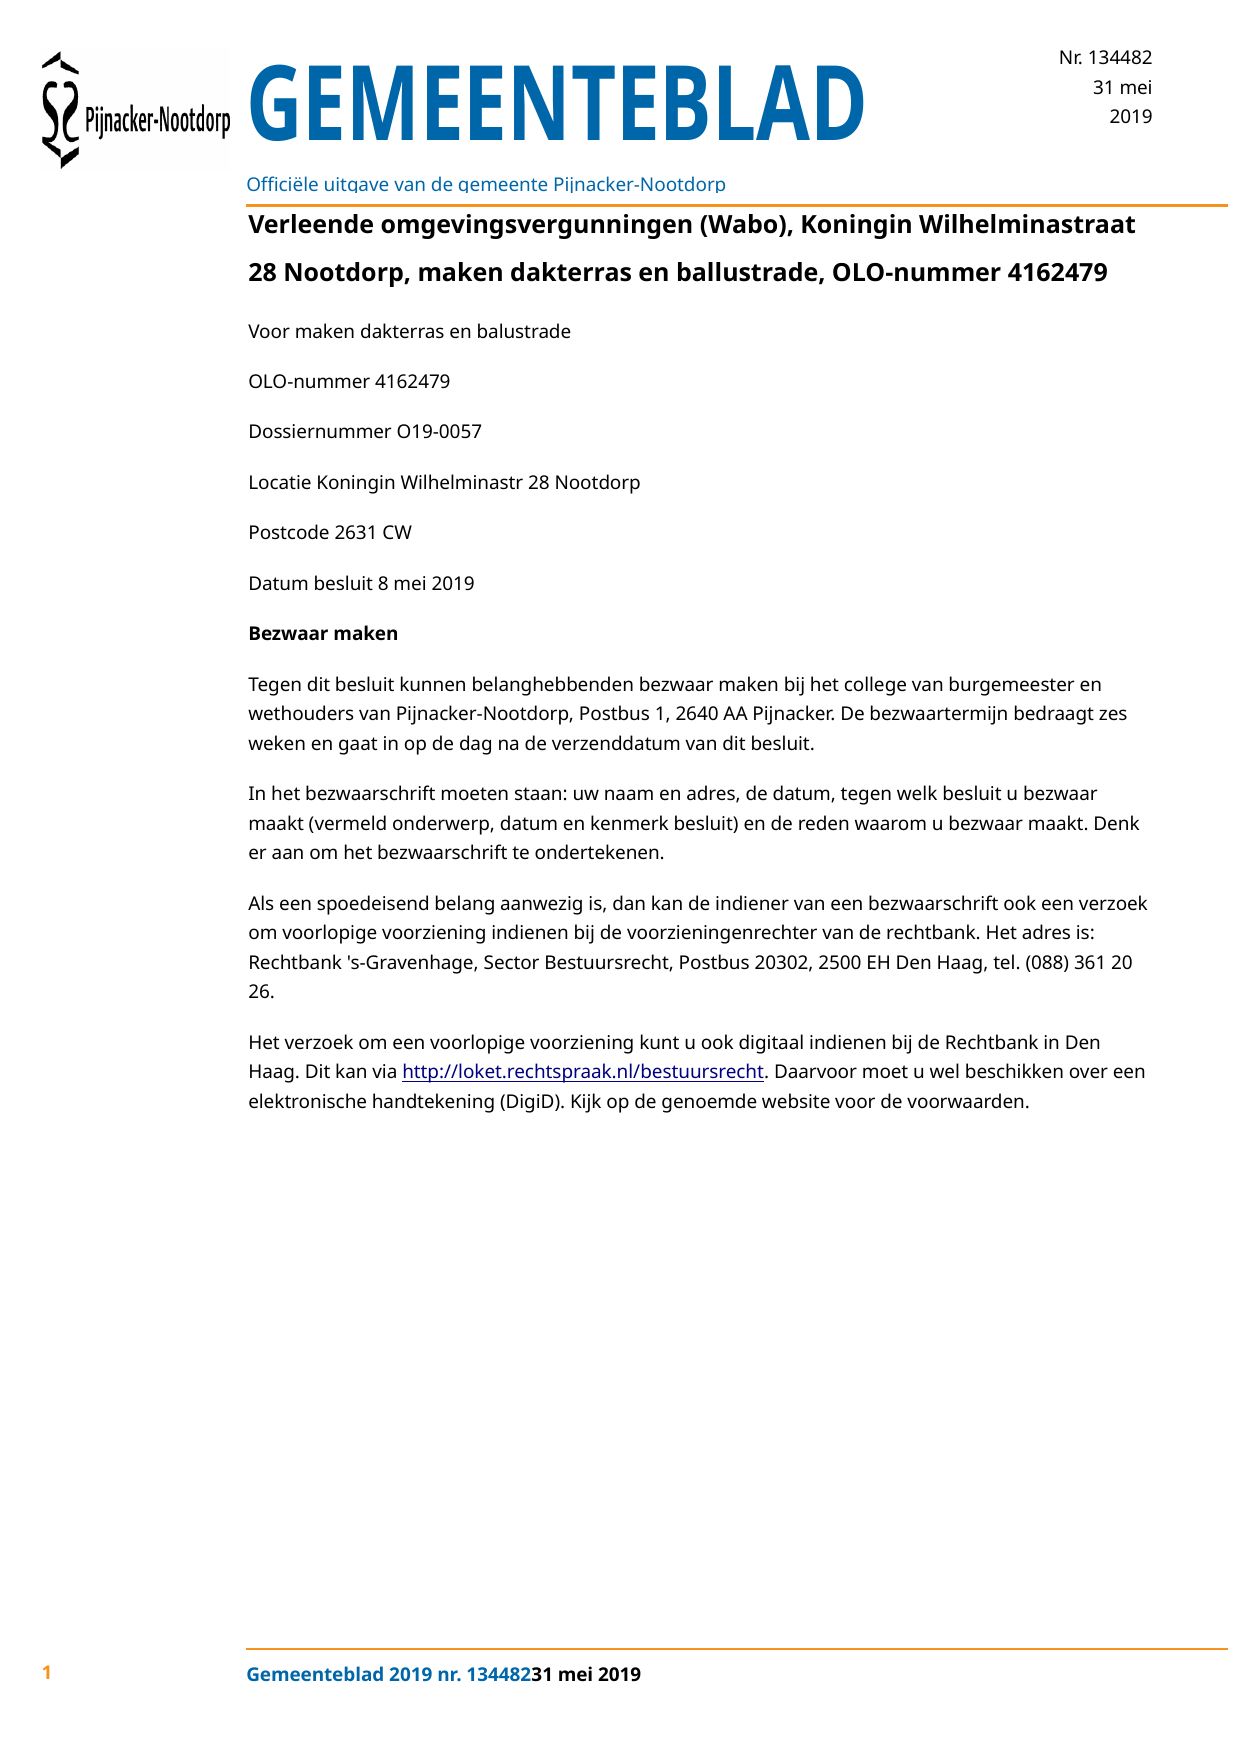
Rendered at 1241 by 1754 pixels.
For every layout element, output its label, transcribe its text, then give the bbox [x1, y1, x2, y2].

text Postcode 2631 CW [248, 519, 1152, 545]
text Voor maken dakterras en balustrade [248, 318, 1152, 344]
text Datum besluit 8 mei 2019 [248, 570, 1152, 596]
picture [41, 47, 231, 172]
text Tegen dit besluit kunnen belanghebbenden bezwaar maken bij het college van burgemeester en wethouders van Pijnacker-Nootdorp, Postbus 1, 2640 AA Pijnacker. De bezwaartermijn bedraagt zes weken en gaat in op de dag na de verzenddatum van dit besluit. [248, 671, 1152, 756]
text Als een spoedeisend belang aanwezig is, dan kan de indiener van een bezwaarschrift ook een verzoek om voorlopige voorziening indienen bij de voorzieningenrechter van de rechtbank. Het adres is: Rechtbank 's-Gravenhage, Sector Bestuursrecht, Postbus 20302, 2500 EH Den Haag, tel. (088) 361 20 26. [248, 890, 1152, 1004]
text OLO-nummer 4162479 [248, 368, 1152, 394]
text Bezwaar maken [248, 620, 1152, 646]
text Het verzoek om een voorlopige voorziening kunt u ook digitaal indienen bij de Rechtbank in Den Haag. Dit kan via http://loket.rechtspraak.nl/bestuursrecht. Daarvoor moet u wel beschikken over een elektronische handtekening (DigiD). Kijk op de genoemde website voor de voorwaarden. [248, 1029, 1152, 1114]
text In het bezwaarschrift moeten staan: uw naam en adres, de datum, tegen welk besluit u bezwaar maakt (vermeld onderwerp, datum en kenmerk besluit) en de reden waarom u bezwaar maakt. Denk er aan om het bezwaarschrift te ondertekenen. [248, 780, 1152, 865]
text Verleende omgevingsvergunningen (Wabo), Koningin Wilhelminastraat 28 Nootdorp, maken dakterras en ballustrade, OLO-nummer 4162479 [248, 207, 1152, 288]
text Dossiernummer O19-0057 [248, 419, 1152, 444]
text Locatie Koningin Wilhelminastr 28 Nootdorp [248, 469, 1152, 495]
